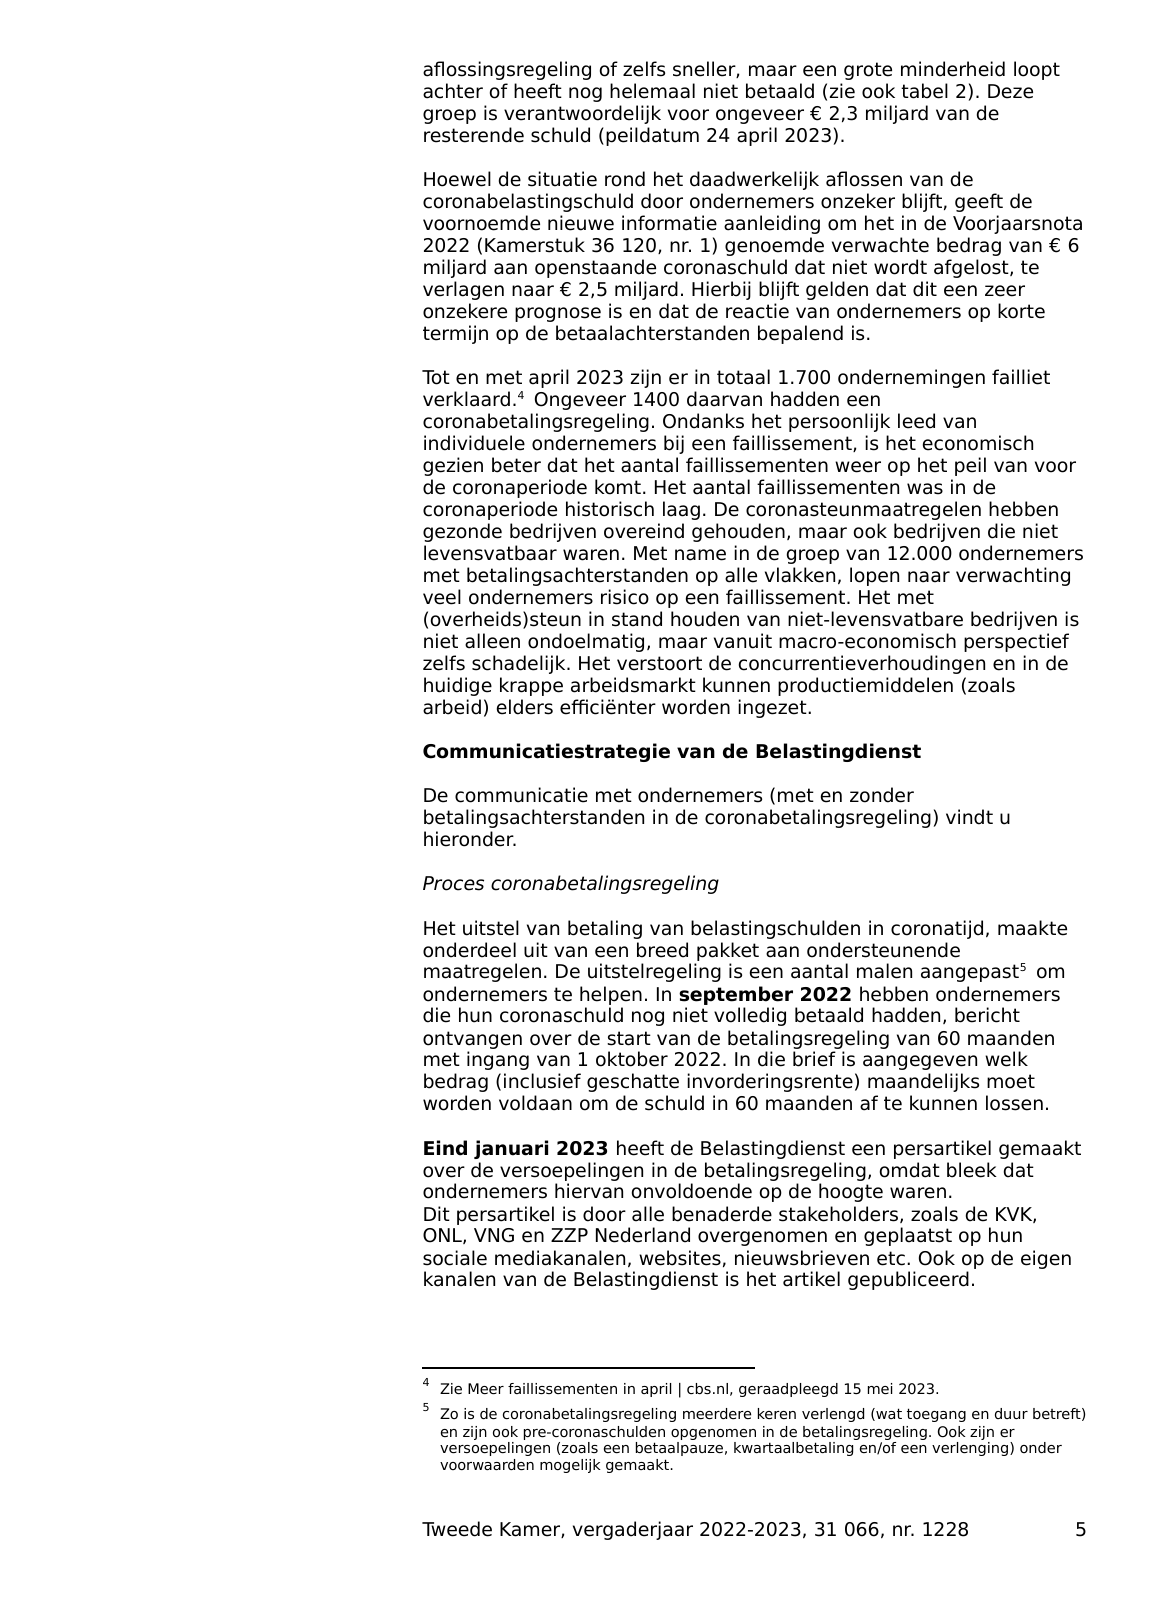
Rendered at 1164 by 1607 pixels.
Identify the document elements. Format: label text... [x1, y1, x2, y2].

text Tot en met april 2023 zijn er in totaal 1.700 ondernemingen failliet verklaard. Ongeveer 1400 daarvan hadden een coronabetalingsregeling. Ondanks het persoonlijk leed van individuele ondernemers bij een faillissement, is het economisch gezien beter dat het aantal faillissementen weer op het peil van voor de coronaperiode komt. Het aantal faillissementen was in de coronaperiode historisch laag. De coronasteunmaatregelen hebben gezonde bedrijven overeind gehouden, maar ook bedrijven die niet levensvatbaar waren. Met name in de groep van 12.000 ondernemers met betalingsachterstanden op alle vlakken, lopen naar verwachting veel ondernemers risico op een faillissement. Het met (overheids)steun in stand houden van niet-levensvatbare bedrijven is niet alleen ondoelmatig, maar vanuit macro-economisch perspectief zelfs schadelijk. Het verstoort de concurrentieverhoudingen en in de huidige krappe arbeidsmarkt kunnen productiemiddelen (zoals arbeid) elders efficiënter worden ingezet. [422, 367, 1087, 719]
text De communicatie met ondernemers (met en zonder betalingsachterstanden in de coronabetalingsregeling) vindt u hieronder. [422, 785, 1087, 851]
text aflossingsregeling of zelfs sneller, maar een grote minderheid loopt achter of heeft nog helemaal niet betaald (zie ook tabel 2). Deze groep is verantwoordelijk voor ongeveer € 2,3 miljard van de resterende schuld (peildatum 24 april 2023). [422, 59, 1087, 147]
text Eind januari 2023 heeft de Belastingdienst een persartikel gemaakt over de versoepelingen in de betalingsregeling, omdat bleek dat ondernemers hiervan onvoldoende op de hoogte waren. [422, 1137, 1087, 1203]
subtitle Communicatiestrategie van de Belastingdienst [422, 741, 1087, 763]
text Het uitstel van betaling van belastingschulden in coronatijd, maakte onderdeel uit van een breed pakket aan ondersteunende maatregelen. De uitstelregeling is een aantal malen aangepast om ondernemers te helpen. In september 2022 hebben ondernemers die hun coronaschuld nog niet volledig betaald hadden, bericht ontvangen over de start van de betalingsregeling van 60 maanden met ingang van 1 oktober 2022. In die brief is aangegeven welk bedrag (inclusief geschatte invorderingsrente) maandelijks moet worden voldaan om de schuld in 60 maanden af te kunnen lossen. [422, 917, 1087, 1115]
subtitle Proces coronabetalingsregeling [422, 873, 1087, 895]
text Zie Meer faillissementen in april | cbs.nl, geraadpleegd 15 mei 2023. [422, 1377, 1087, 1399]
text Hoewel de situatie rond het daadwerkelijk aflossen van de coronabelastingschuld door ondernemers onzeker blijft, geeft de voornoemde nieuwe informatie aanleiding om het in de Voorjaarsnota 2022 (Kamerstuk 36 120, nr. 1) genoemde verwachte bedrag van € 6 miljard aan openstaande coronaschuld dat niet wordt afgelost, te verlagen naar € 2,5 miljard. Hierbij blijft gelden dat dit een zeer onzekere prognose is en dat de reactie van ondernemers op korte termijn op de betaalachterstanden bepalend is. [422, 169, 1087, 345]
text Zo is de coronabetalingsregeling meerdere keren verlengd (wat toegang en duur betreft) en zijn ook pre-coronaschulden opgenomen in de betalingsregeling. Ook zijn er versoepelingen (zoals een betaalpauze, kwartaalbetaling en/of een verlenging) onder voorwaarden mogelijk gemaakt. [422, 1402, 1087, 1474]
text Dit persartikel is door alle benaderde stakeholders, zoals de KVK, ONL, VNG en ZZP Nederland overgenomen en geplaatst op hun sociale mediakanalen, websites, nieuwsbrieven etc. Ook op de eigen kanalen van de Belastingdienst is het artikel gepubliceerd. [422, 1203, 1087, 1291]
